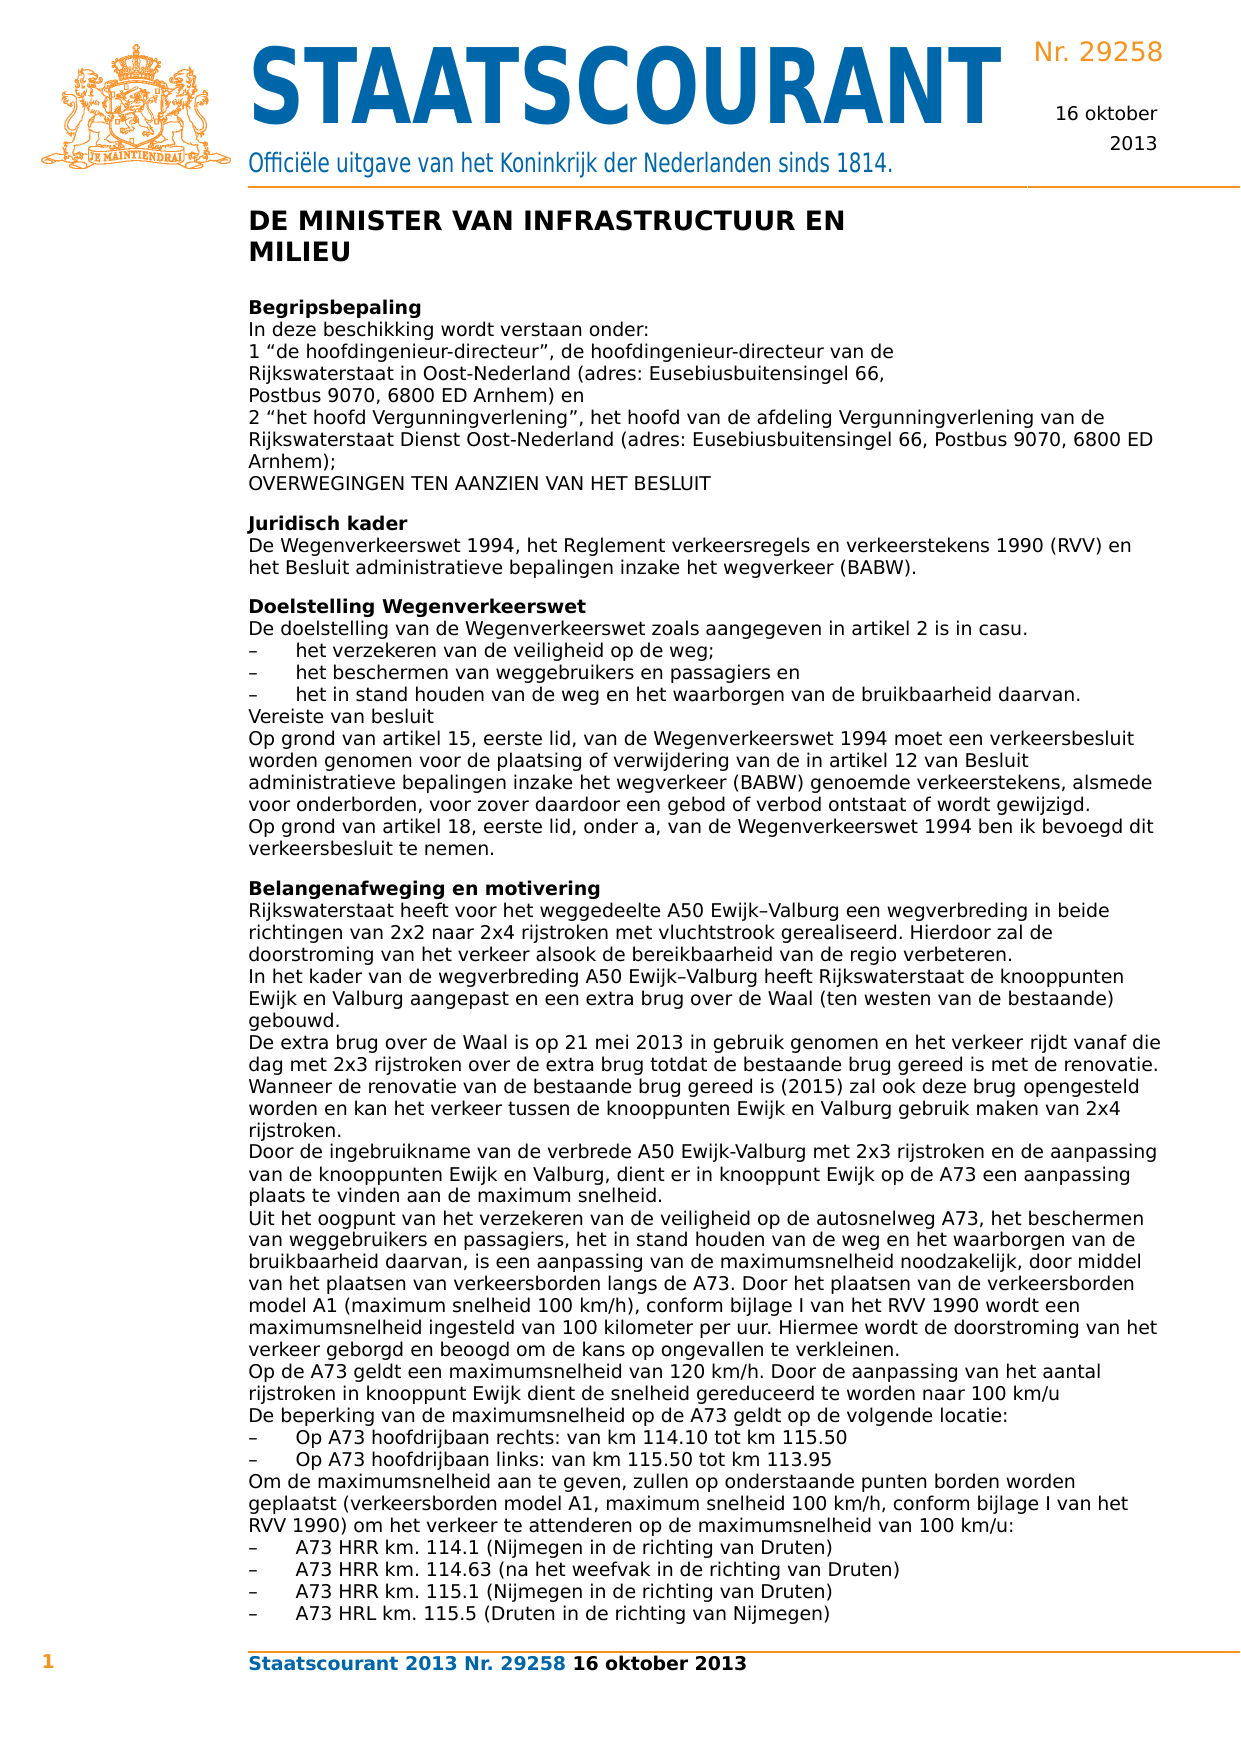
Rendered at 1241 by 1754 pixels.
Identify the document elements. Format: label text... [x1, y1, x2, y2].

text Op grond van artikel 15, eerste lid, van de Wegenverkeerswet 1994 moet een verkeersbesluit worden genomen voor de plaatsing of verwijdering van de in artikel 12 van Besluit administratieve bepalingen inzake het wegverkeer (BABW) genoemde verkeerstekens, alsmede voor onderborden, voor zover daardoor een gebod of verbod ontstaat of wordt gewijzigd. [248, 728, 1163, 816]
subtitle OVERWEGINGEN TEN AANZIEN VAN HET BESLUIT [248, 473, 1163, 495]
picture [927, 205, 1164, 377]
text Op de A73 geldt een maximumsnelheid van 120 km/h. Door de aanpassing van het aantal rijstroken in knooppunt Ewijk dient de snelheid gereduceerd te worden naar 100 km/u [248, 1361, 1163, 1405]
subtitle Juridisch kader [248, 513, 1163, 534]
subtitle DE MINISTER VAN INFRASTRUCTUUR EN MILIEU [248, 206, 927, 268]
text Wanneer de renovatie van de bestaande brug gereed is (2015) zal ook deze brug opengesteld worden en kan het verkeer tussen de knooppunten Ewijk en Valburg gebruik maken van 2x4 rijstroken. [248, 1076, 1163, 1141]
text In het kader van de wegverbreding A50 Ewijk–Valburg heeft Rijkswaterstaat de knooppunten Ewijk en Valburg aangepast en een extra brug over de Waal (ten westen van de bestaande) gebouwd. [248, 966, 1163, 1032]
text Op grond van artikel 18, eerste lid, onder a, van de Wegenverkeerswet 1994 ben ik bevoegd dit verkeersbesluit te nemen. [248, 816, 1163, 860]
text Uit het oogpunt van het verzekeren van de veiligheid op de autosnelweg A73, het beschermen van weggebruikers en passagiers, het in stand houden van de weg en het waarborgen van de bruikbaarheid daarvan, is een aanpassing van de maximumsnelheid noodzakelijk, door middel van het plaatsen van verkeersborden langs de A73. Door het plaatsen van de verkeersborden model A1 (maximum snelheid 100 km/h), conform bijlage I van het RVV 1990 wordt een maximumsnelheid ingesteld van 100 kilometer per uur. Hiermee wordt de doorstroming van het verkeer geborgd en beoogd om de kans op ongevallen te verkleinen. [248, 1207, 1163, 1361]
text De Wegenverkeerswet 1994, het Reglement verkeersregels en verkeerstekens 1990 (RVV) en het Besluit administratieve bepalingen inzake het wegverkeer (BABW). [248, 534, 1163, 578]
list A73 HRR km. 115.1 (Nijmegen in de richting van Druten) [248, 1581, 1163, 1603]
subtitle Doelstelling Wegenverkeerswet [248, 596, 1163, 618]
subtitle Vereiste van besluit [248, 706, 1163, 728]
list A73 HRR km. 114.1 (Nijmegen in de richting van Druten) [248, 1537, 1163, 1559]
text Om de maximumsnelheid aan te geven, zullen op onderstaande punten borden worden geplaatst (verkeersborden model A1, maximum snelheid 100 km/h, conform bijlage I van het RVV 1990) om het verkeer te attenderen op de maximumsnelheid van 100 km/u: [248, 1471, 1163, 1537]
subtitle Belangenafweging en motivering [248, 878, 1163, 900]
text De beperking van de maximumsnelheid op de A73 geldt op de volgende locatie: [248, 1405, 1163, 1427]
list A73 HRL km. 115.5 (Druten in de richting van Nijmegen) [248, 1603, 1163, 1625]
list het verzekeren van de veiligheid op de weg; [248, 640, 1163, 662]
text Rijkswaterstaat heeft voor het weggedeelte A50 Ewijk–Valburg een wegverbreding in beide richtingen van 2x2 naar 2x4 rijstroken met vluchtstrook gerealiseerd. Hierdoor zal de doorstroming van het verkeer alsook de bereikbaarheid van de regio verbeteren. [248, 900, 1163, 966]
text De doelstelling van de Wegenverkeerswet zoals aangegeven in artikel 2 is in casu. [248, 618, 1163, 640]
text Door de ingebruikname van de verbrede A50 Ewijk-Valburg met 2x3 rijstroken en de aanpassing van de knooppunten Ewijk en Valburg, dient er in knooppunt Ewijk op de A73 een aanpassing plaats te vinden aan de maximum snelheid. [248, 1141, 1163, 1207]
list Op A73 hoofdrijbaan links: van km 115.50 tot km 113.95 [248, 1449, 1163, 1471]
text 2 “het hoofd Vergunningverlening”, het hoofd van de afdeling Vergunningverlening van de Rijkswaterstaat Dienst Oost-Nederland (adres: Eusebiusbuitensingel 66, Postbus 9070, 6800 ED Arnhem); [248, 407, 1163, 473]
list het in stand houden van de weg en het waarborgen van de bruikbaarheid daarvan. [248, 684, 1163, 706]
picture [41, 44, 231, 169]
text De extra brug over de Waal is op 21 mei 2013 in gebruik genomen en het verkeer rijdt vanaf die dag met 2x3 rijstroken over de extra brug totdat de bestaande brug gereed is met de renovatie. [248, 1032, 1163, 1076]
text 1 “de hoofdingenieur-directeur”, de hoofdingenieur-directeur van de Rijkswaterstaat in Oost-Nederland (adres: Eusebiusbuitensingel 66, Postbus 9070, 6800 ED Arnhem) en [248, 341, 1163, 407]
list A73 HRR km. 114.63 (na het weefvak in de richting van Druten) [248, 1559, 1163, 1581]
subtitle Begripsbepaling [248, 297, 927, 319]
text In deze beschikking wordt verstaan onder: [248, 319, 927, 341]
list het beschermen van weggebruikers en passagiers en [248, 662, 1163, 684]
list Op A73 hoofdrijbaan rechts: van km 114.10 tot km 115.50 [248, 1427, 1163, 1449]
